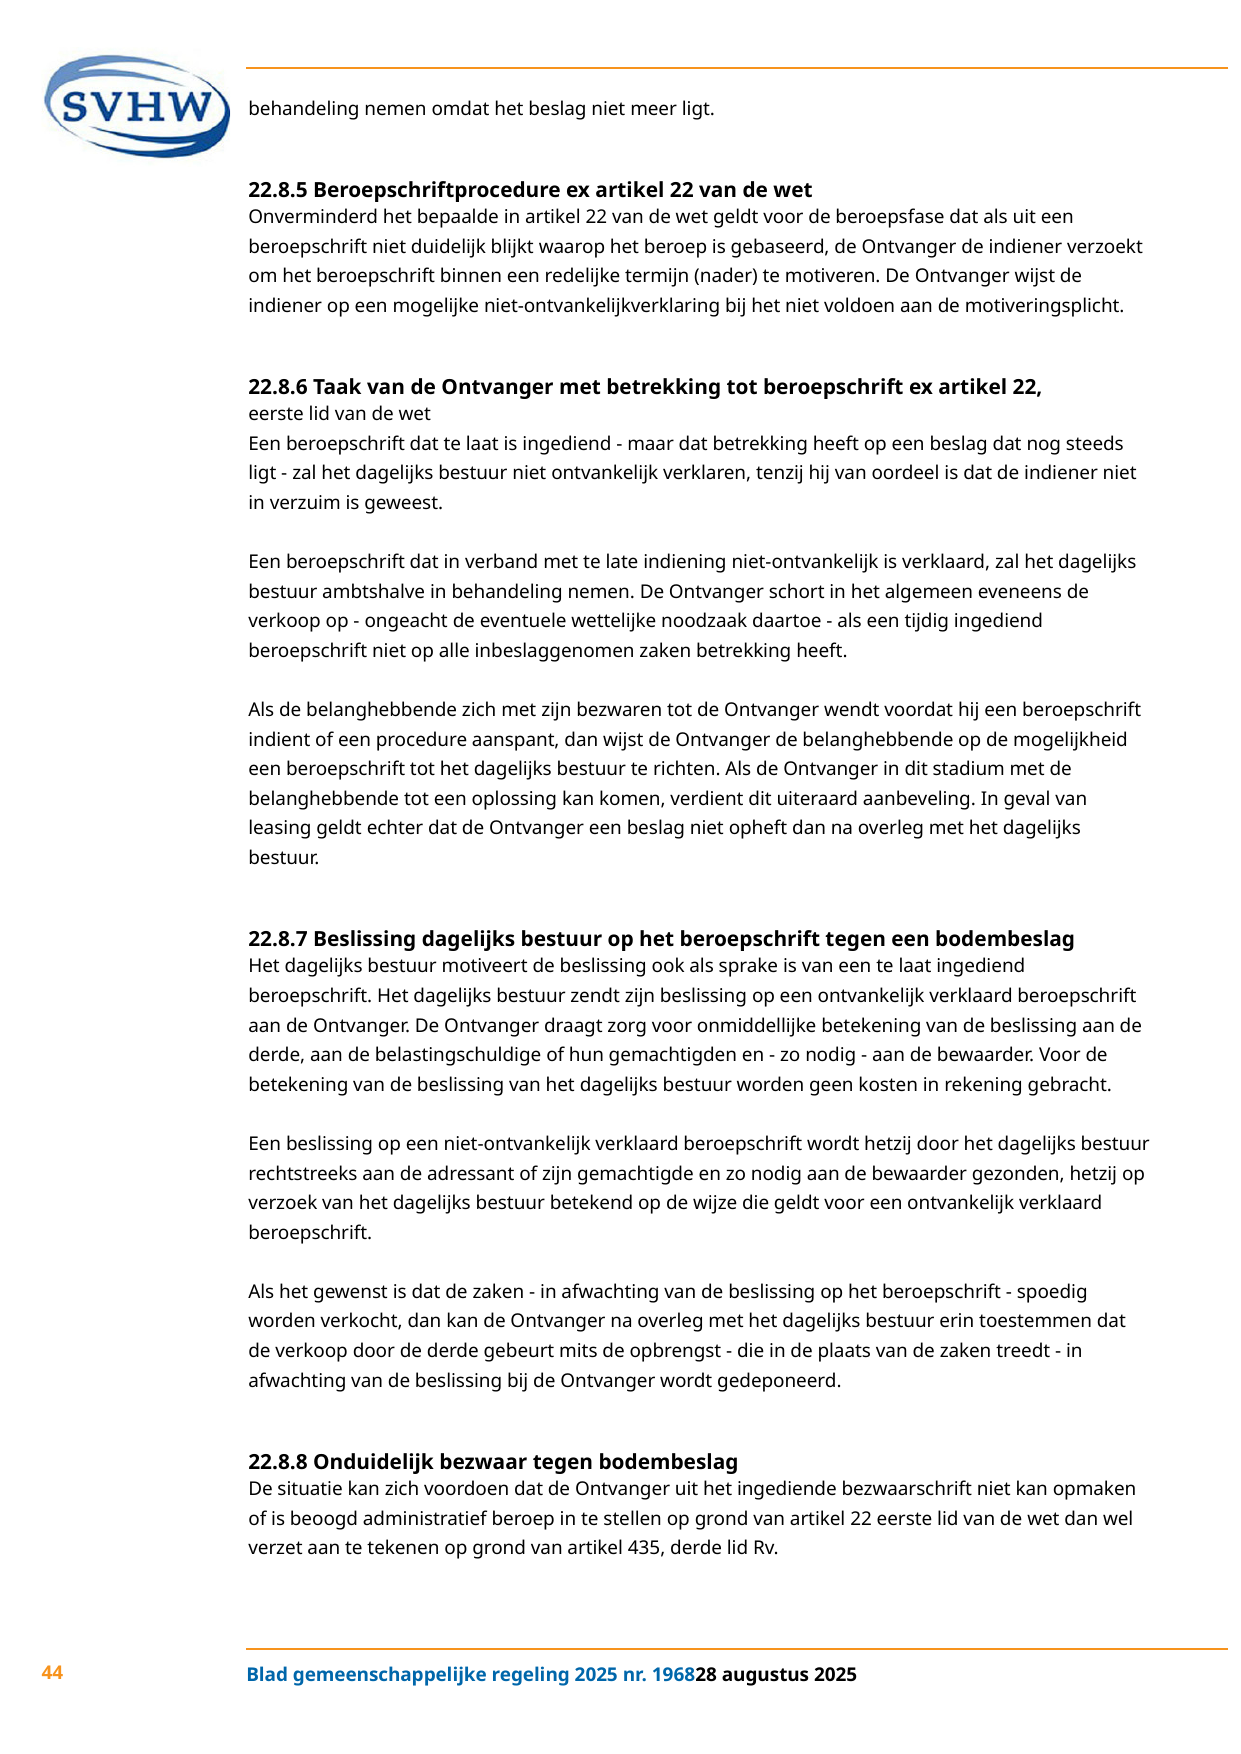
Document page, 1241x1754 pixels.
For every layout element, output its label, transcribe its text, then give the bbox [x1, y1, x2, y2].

text 22.8.6 Taak van de Ontvanger met betrekking tot beroepschrift ex artikel 22, [248, 372, 1152, 400]
text behandeling nemen omdat het beslag niet meer ligt. [248, 95, 1152, 121]
text Een beslissing op een niet-ontvankelijk verklaard beroepschrift wordt hetzij door het dagelijks bestuur rechtstreeks aan de adressant of zijn gemachtigde en zo nodig aan de bewaarder gezonden, hetzij op verzoek van het dagelijks bestuur betekend op de wijze die geldt voor een ontvankelijk verklaard beroepschrift. [248, 1130, 1152, 1244]
text 22.8.5 Beroepschriftprocedure ex artikel 22 van de wet [248, 175, 1152, 203]
text Als het gewenst is dat de zaken - in afwachting van de beslissing op het beroepschrift - spoedig worden verkocht, dan kan de Ontvanger na overleg met het dagelijks bestuur erin toestemmen dat de verkoop door de derde gebeurt mits de opbrengst - die in de plaats van de zaken treedt - in afwachting van de beslissing bij de Ontvanger wordt gedeponeerd. [248, 1278, 1152, 1392]
text Als de belanghebbende zich met zijn bezwaren tot de Ontvanger wendt voordat hij een beroepschrift indient of een procedure aanspant, dan wijst de Ontvanger de belanghebbende op de mogelijkheid een beroepschrift tot het dagelijks bestuur te richten. Als de Ontvanger in dit stadium met de belanghebbende tot een oplossing kan komen, verdient dit uiteraard aanbeveling. In geval van leasing geldt echter dat de Ontvanger een beslag niet opheft dan na overleg met het dagelijks bestuur. [248, 696, 1152, 870]
text De situatie kan zich voordoen dat de Ontvanger uit het ingediende bezwaarschrift niet kan opmaken of is beoogd administratief beroep in te stellen op grond van artikel 22 eerste lid van de wet dan wel verzet aan te tekenen op grond van artikel 435, derde lid Rv. [248, 1475, 1152, 1560]
text Een beroepschrift dat te laat is ingediend - maar dat betrekking heeft op een beslag dat nog steeds ligt - zal het dagelijks bestuur niet ontvankelijk verklaren, tenzij hij van oordeel is dat de indiener niet in verzuim is geweest. [248, 430, 1152, 515]
text Het dagelijks bestuur motiveert de beslissing ook als sprake is van een te laat ingediend beroepschrift. Het dagelijks bestuur zendt zijn beslissing op een ontvankelijk verklaard beroepschrift aan de Ontvanger. De Ontvanger draagt zorg voor onmiddellijke betekening van de beslissing aan de derde, aan de belastingschuldige of hun gemachtigden en - zo nodig - aan de bewaarder. Voor de betekening van de beslissing van het dagelijks bestuur worden geen kosten in rekening gebracht. [248, 953, 1152, 1097]
picture [41, 47, 231, 172]
text eerste lid van de wet [248, 400, 1152, 426]
text Een beroepschrift dat in verband met te late indiening niet-ontvankelijk is verklaard, zal het dagelijks bestuur ambtshalve in behandeling nemen. De Ontvanger schort in het algemeen eveneens de verkoop op - ongeacht de eventuele wettelijke noodzaak daartoe - als een tijdig ingediend beroepschrift niet op alle inbeslaggenomen zaken betrekking heeft. [248, 548, 1152, 663]
text Onverminderd het bepaalde in artikel 22 van de wet geldt voor de beroepsfase dat als uit een beroepschrift niet duidelijk blijkt waarop het beroep is gebaseerd, de Ontvanger de indiener verzoekt om het beroepschrift binnen een redelijke termijn (nader) te motiveren. De Ontvanger wijst de indiener op een mogelijke niet-ontvankelijkverklaring bij het niet voldoen aan de motiveringsplicht. [248, 203, 1152, 318]
text 22.8.8 Onduidelijk bezwaar tegen bodembeslag [248, 1447, 1152, 1475]
text 22.8.7 Beslissing dagelijks bestuur op het beroepschrift tegen een bodembeslag [248, 924, 1152, 953]
